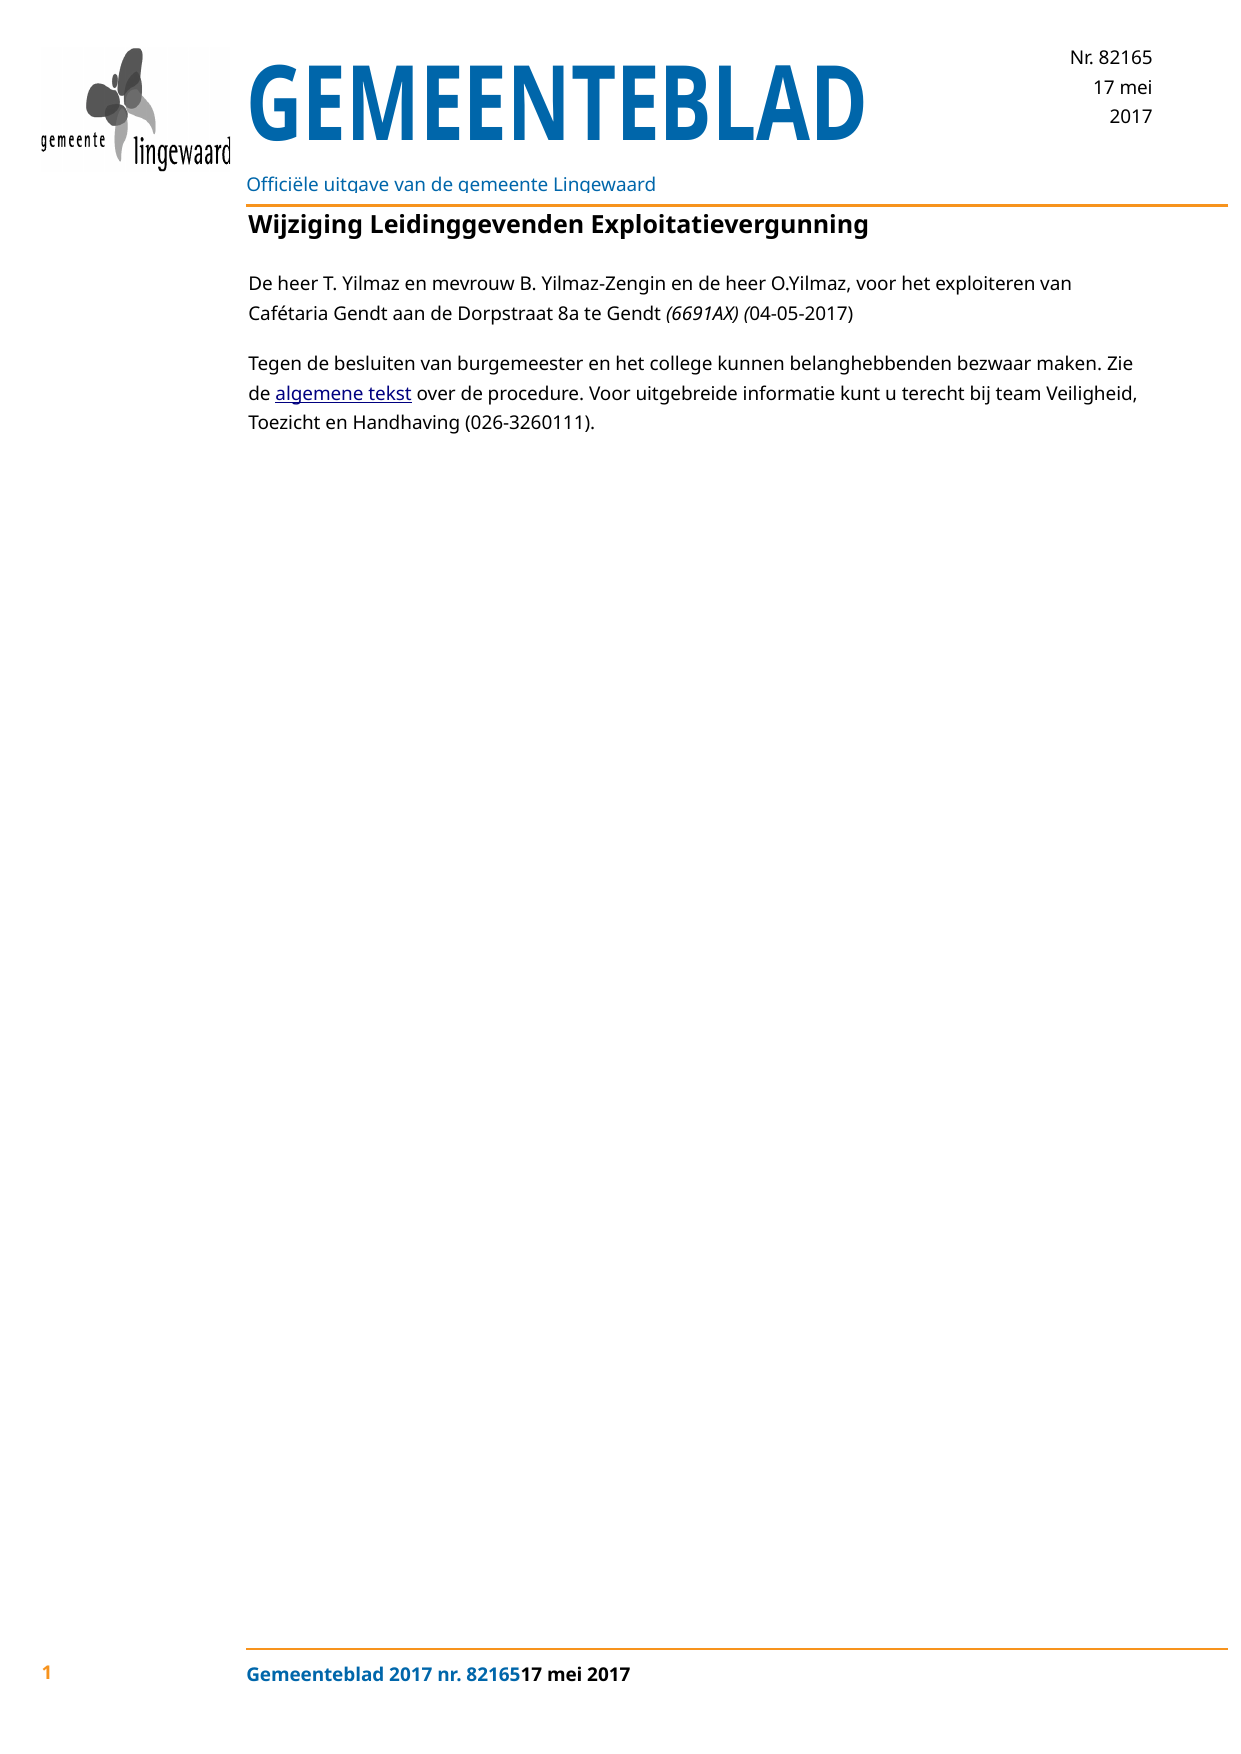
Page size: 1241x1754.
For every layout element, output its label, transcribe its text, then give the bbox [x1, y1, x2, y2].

picture [41, 47, 231, 172]
text Wijziging Leidinggevenden Exploitatievergunning [248, 207, 1152, 241]
text Tegen de besluiten van burgemeester en het college kunnen belanghebbenden bezwaar maken. Zie de algemene tekst over de procedure. Voor uitgebreide informatie kunt u terecht bij team Veiligheid, Toezicht en Handhaving (026-3260111). [248, 350, 1152, 435]
text De heer T. Yilmaz en mevrouw B. Yilmaz-Zengin en de heer O.Yilmaz, voor het exploiteren van Cafétaria Gendt aan de Dorpstraat 8a te Gendt (6691AX) (04-05-2017) [248, 270, 1152, 326]
